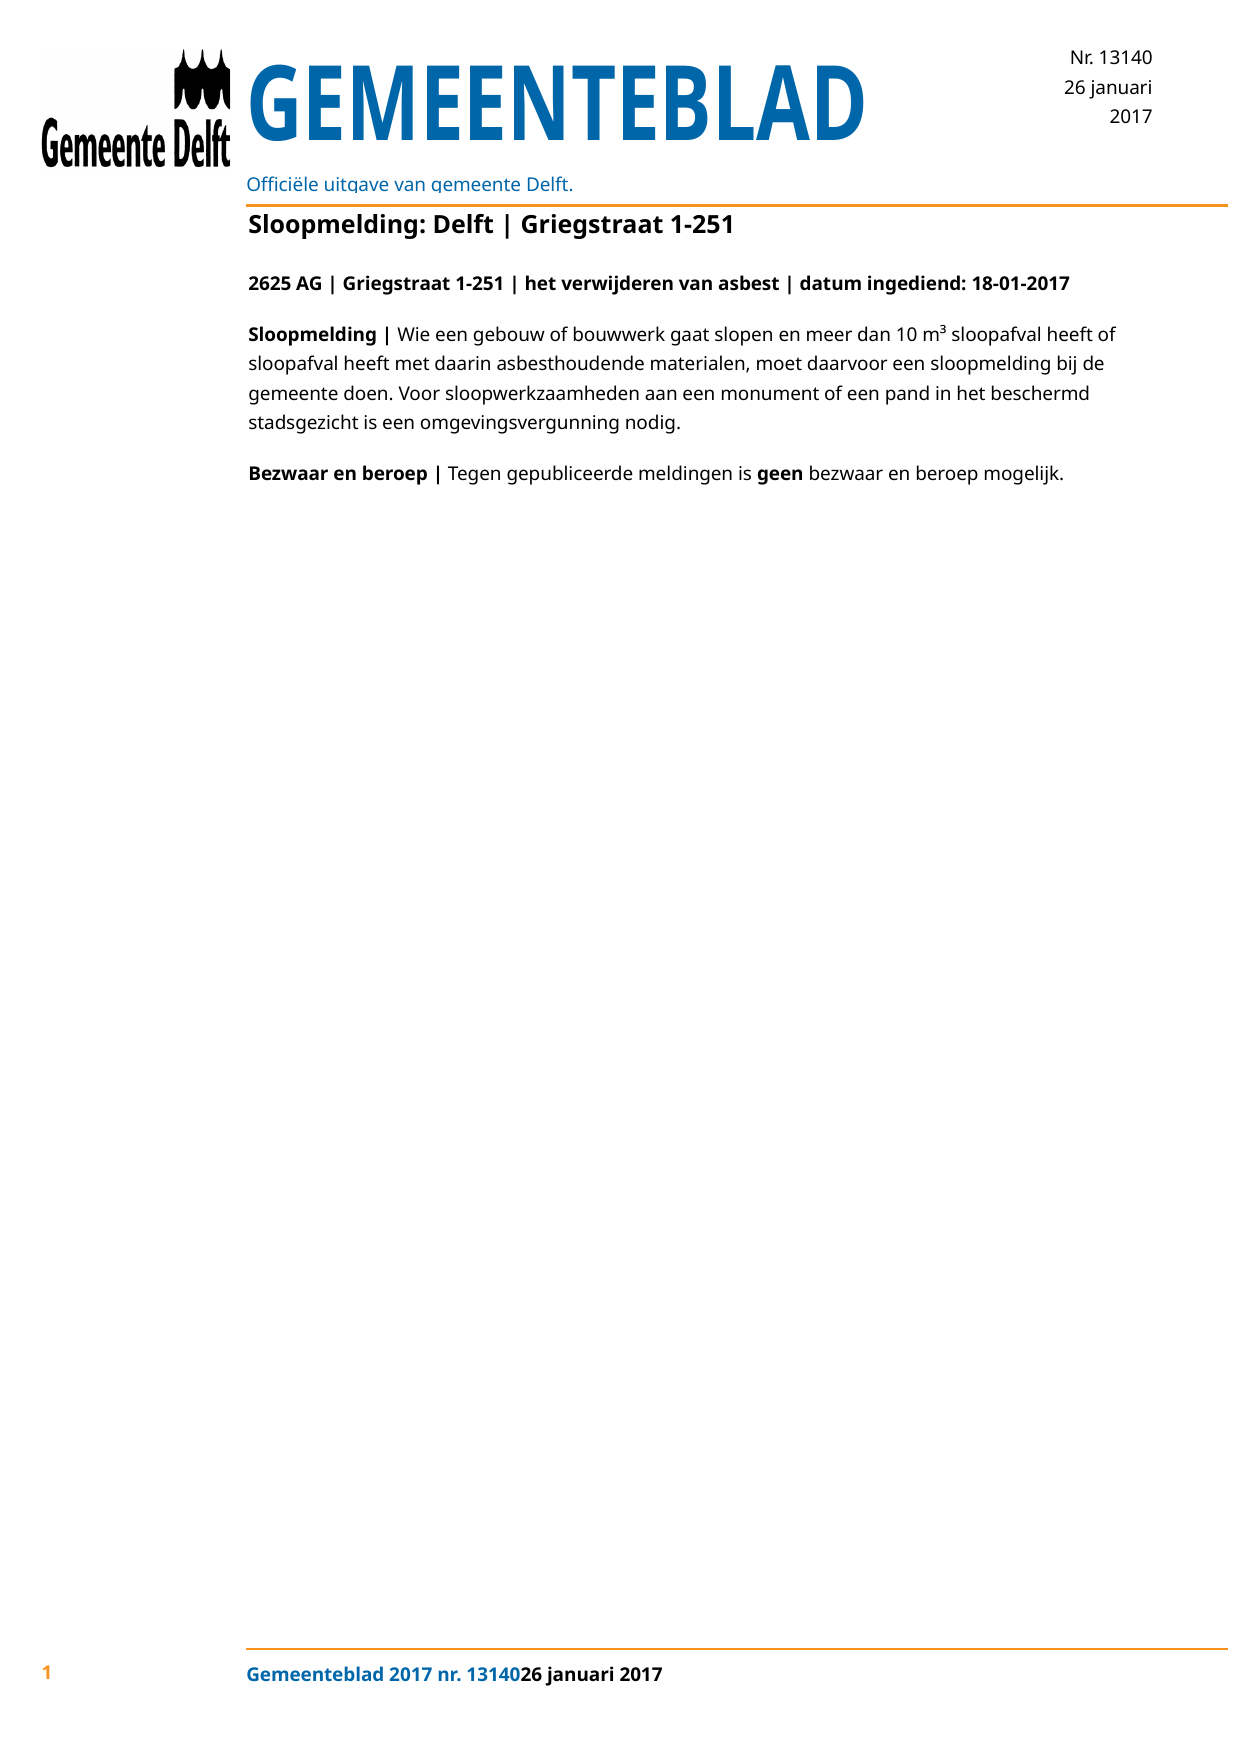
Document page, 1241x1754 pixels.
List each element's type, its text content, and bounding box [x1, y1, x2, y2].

text Sloopmelding: Delft | Griegstraat 1-251 [248, 207, 1152, 241]
text 2625 AG | Griegstraat 1-251 | het verwijderen van asbest | datum ingediend: 18-01-2017 [248, 270, 1152, 296]
picture [41, 47, 231, 172]
text Bezwaar en beroep | Tegen gepubliceerde meldingen is geen bezwaar en beroep mogelijk. [248, 460, 1152, 486]
text Sloopmelding | Wie een gebouw of bouwwerk gaat slopen en meer dan 10 m³ sloopafval heeft of sloopafval heeft met daarin asbesthoudende materialen, moet daarvoor een sloopmelding bij de gemeente doen. Voor sloopwerkzaamheden aan een monument of een pand in het beschermd stadsgezicht is een omgevingsvergunning nodig. [248, 321, 1152, 435]
